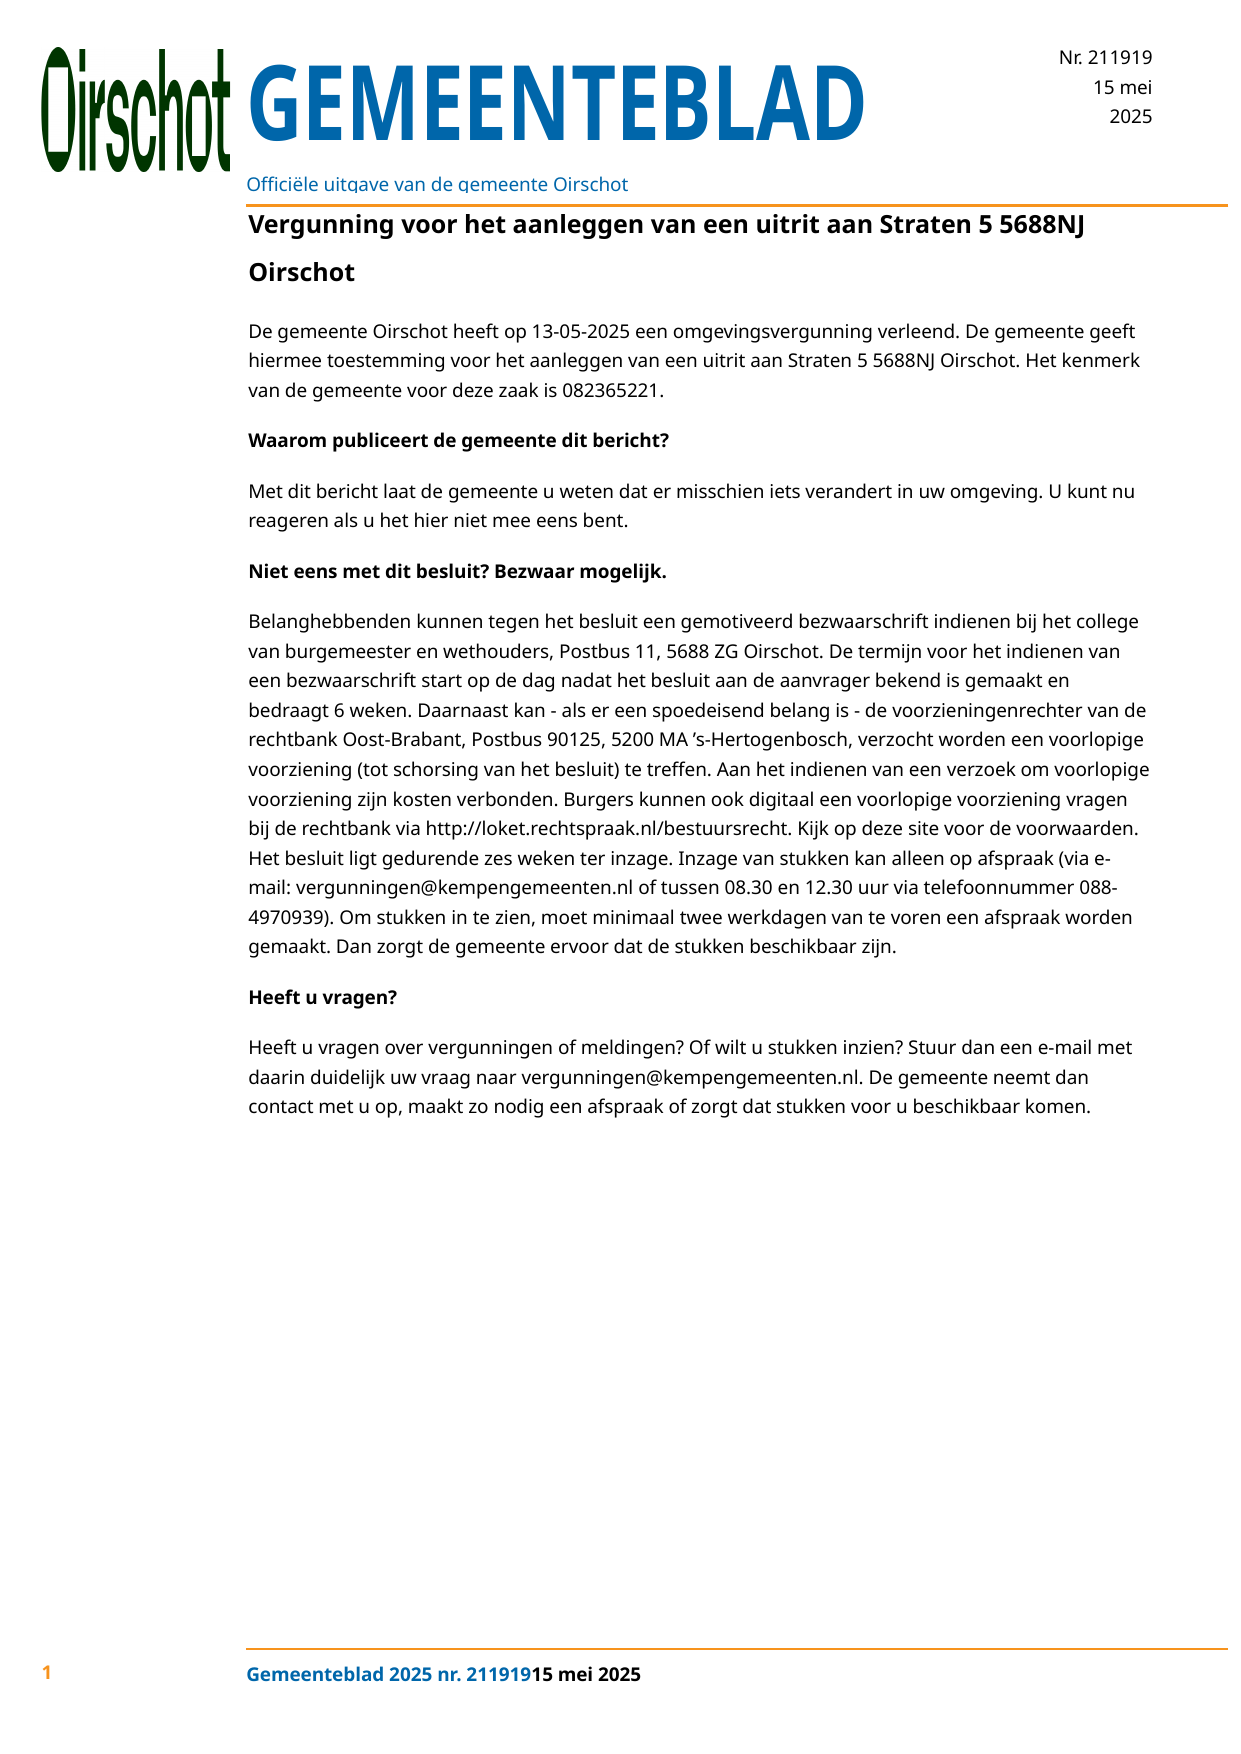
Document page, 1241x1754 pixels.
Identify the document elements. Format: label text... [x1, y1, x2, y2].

text Heeft u vragen? [248, 984, 1152, 1010]
text Waarom publiceert de gemeente dit bericht? [248, 427, 1152, 453]
text De gemeente Oirschot heeft op 13-05-2025 een omgevingsvergunning verleend. De gemeente geeft hiermee toestemming voor het aanleggen van een uitrit aan Straten 5 5688NJ Oirschot. Het kenmerk van de gemeente voor deze zaak is 082365221. [248, 318, 1152, 403]
text Belanghebbenden kunnen tegen het besluit een gemotiveerd bezwaarschrift indienen bij het college van burgemeester en wethouders, Postbus 11, 5688 ZG Oirschot. De termijn voor het indienen van een bezwaarschrift start op de dag nadat het besluit aan de aanvrager bekend is gemaakt en bedraagt 6 weken. Daarnaast kan - als er een spoedeisend belang is - de voorzieningenrechter van de rechtbank Oost-Brabant, Postbus 90125, 5200 MA ’s-Hertogenbosch, verzocht worden een voorlopige voorziening (tot schorsing van het besluit) te treffen. Aan het indienen van een verzoek om voorlopige voorziening zijn kosten verbonden. Burgers kunnen ook digitaal een voorlopige voorziening vragen bij de rechtbank via http://loket.rechtspraak.nl/bestuursrecht. Kijk op deze site voor de voorwaarden. Het besluit ligt gedurende zes weken ter inzage. Inzage van stukken kan alleen op afspraak (via e-mail: vergunningen@kempengemeenten.nl of tussen 08.30 en 12.30 uur via telefoonnummer 088-4970939). Om stukken in te zien, moet minimaal twee werkdagen van te voren een afspraak worden gemaakt. Dan zorgt de gemeente ervoor dat de stukken beschikbaar zijn. [248, 608, 1152, 959]
picture [41, 47, 231, 172]
text Vergunning voor het aanleggen van een uitrit aan Straten 5 5688NJ Oirschot [248, 207, 1152, 288]
text Met dit bericht laat de gemeente u weten dat er misschien iets verandert in uw omgeving. U kunt nu reageren als u het hier niet mee eens bent. [248, 478, 1152, 533]
text Heeft u vragen over vergunningen of meldingen? Of wilt u stukken inzien? Stuur dan een e-mail met daarin duidelijk uw vraag naar vergunningen@kempengemeenten.nl. De gemeente neemt dan contact met u op, maakt zo nodig een afspraak of zorgt dat stukken voor u beschikbaar komen. [248, 1034, 1152, 1119]
text Niet eens met dit besluit? Bezwaar mogelijk. [248, 558, 1152, 584]
